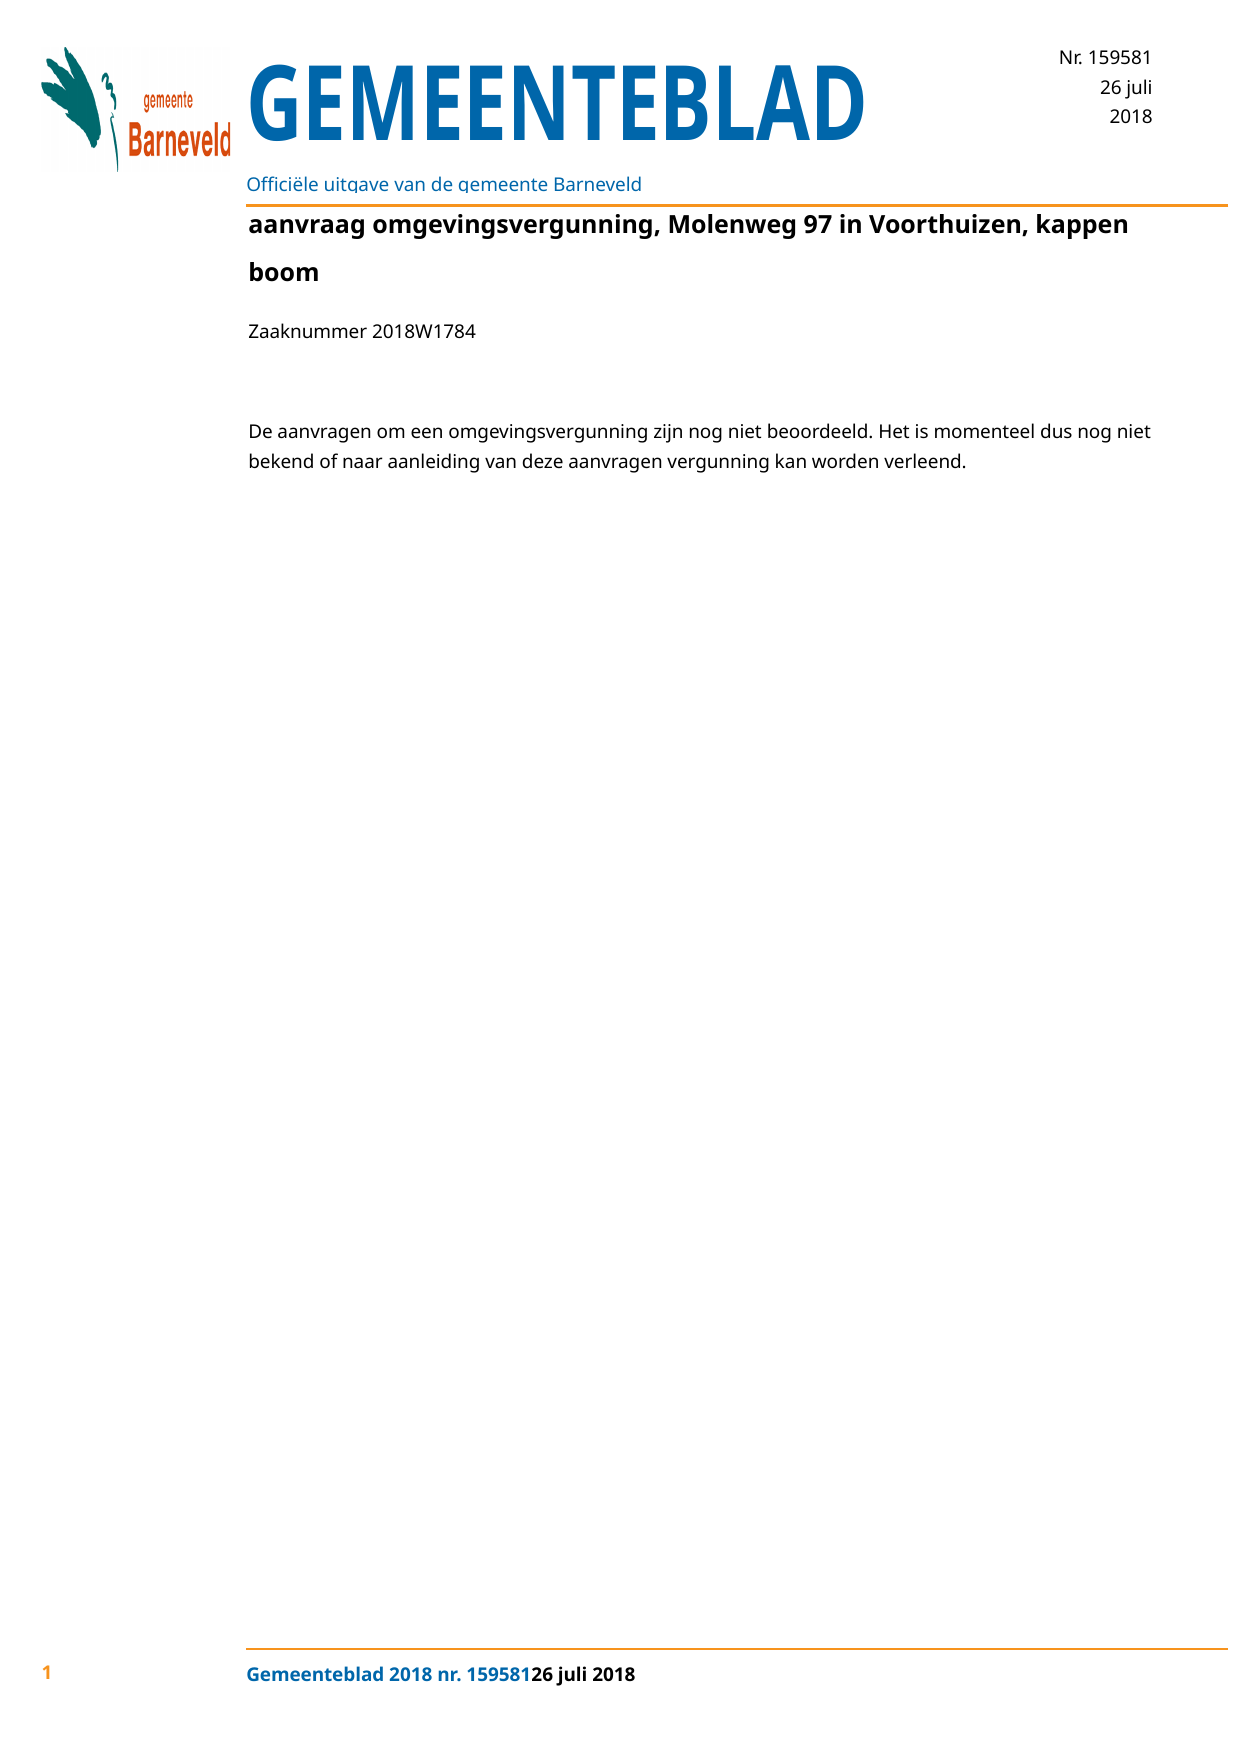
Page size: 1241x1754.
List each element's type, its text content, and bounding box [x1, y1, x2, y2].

picture [41, 47, 231, 172]
text De aanvragen om een omgevingsvergunning zijn nog niet beoordeeld. Het is momenteel dus nog niet bekend of naar aanleiding van deze aanvragen vergunning kan worden verleend. [248, 419, 1152, 474]
text Zaaknummer 2018W1784 [248, 318, 1152, 344]
text aanvraag omgevingsvergunning, Molenweg 97 in Voorthuizen, kappen boom [248, 207, 1152, 288]
